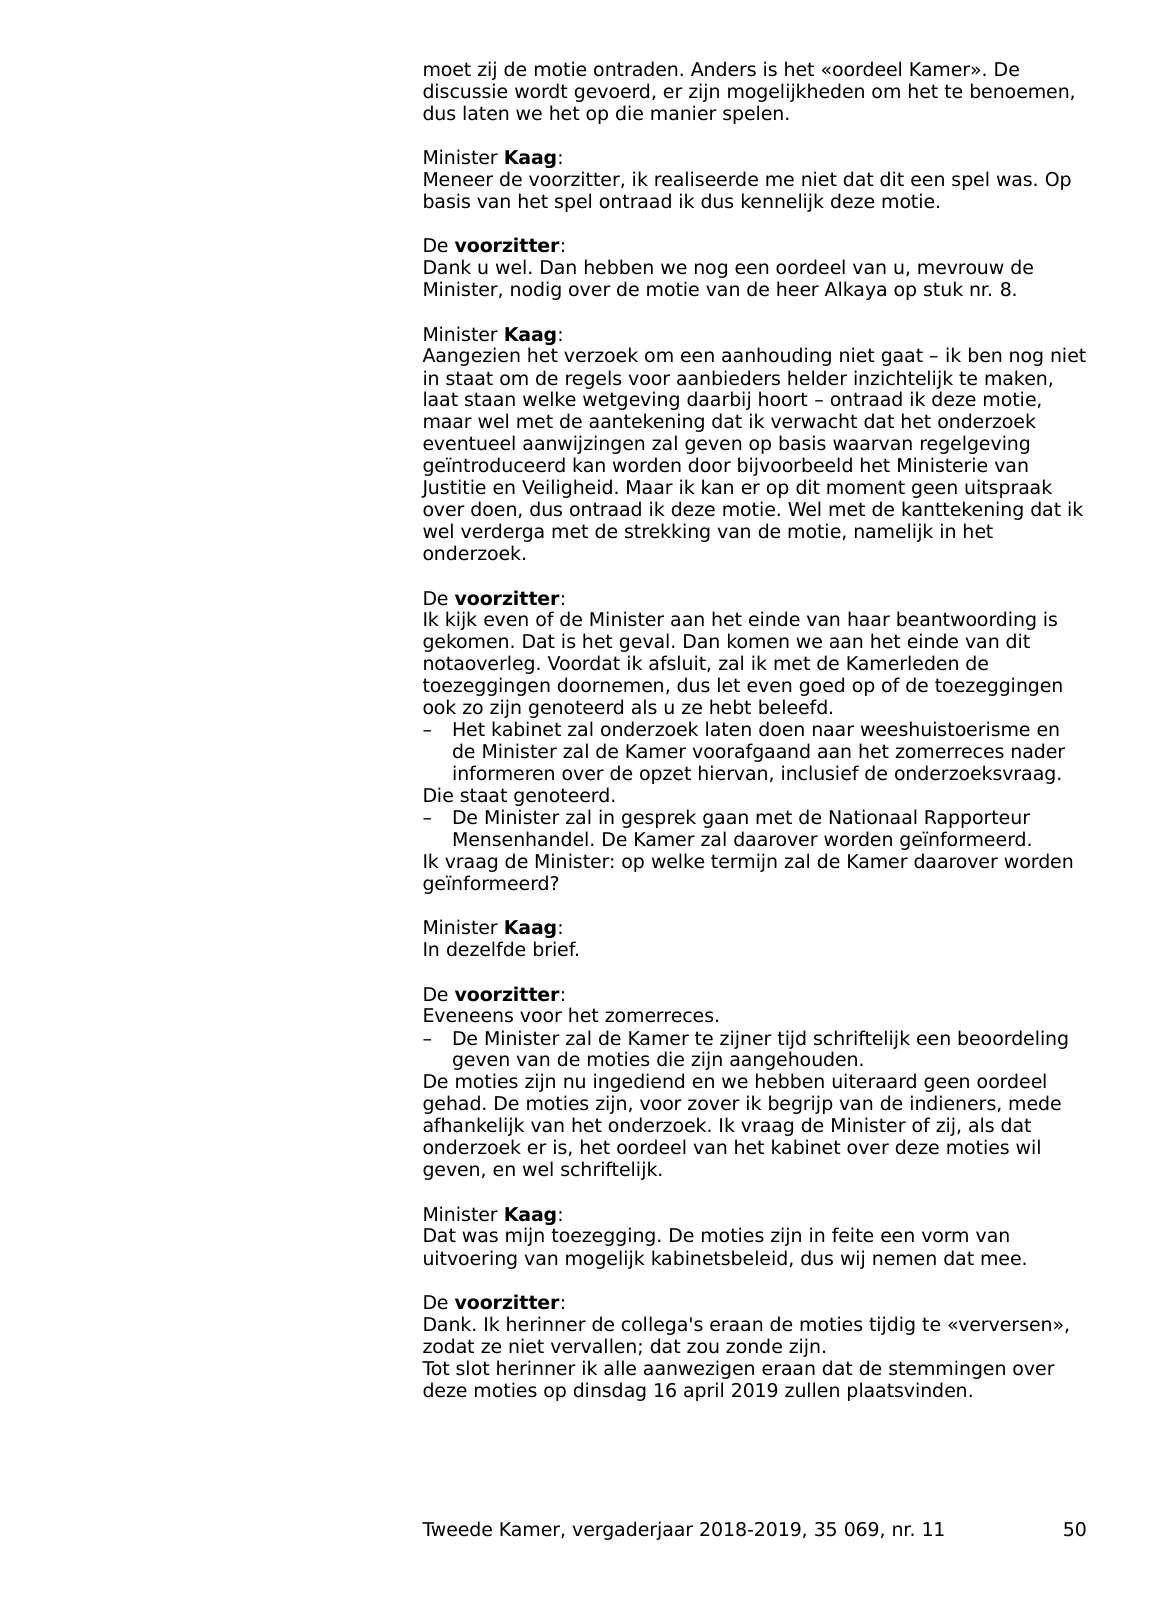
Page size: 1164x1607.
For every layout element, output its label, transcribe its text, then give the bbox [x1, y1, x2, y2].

text De voorzitter: [422, 983, 1087, 1005]
text Minister Kaag: [422, 323, 1087, 345]
text Aangezien het verzoek om een aanhouding niet gaat – ik ben nog niet in staat om de regels voor aanbieders helder inzichtelijk te maken, laat staan welke wetgeving daarbij hoort – ontraad ik deze motie, maar wel met de aantekening dat ik verwacht dat het onderzoek eventueel aanwijzingen zal geven op basis waarvan regelgeving geïntroduceerd kan worden door bijvoorbeeld het Ministerie van Justitie en Veiligheid. Maar ik kan er op dit moment geen uitspraak over doen, dus ontraad ik deze motie. Wel met de kanttekening dat ik wel verderga met de strekking van de motie, namelijk in het onderzoek. [422, 345, 1087, 565]
text Ik kijk even of de Minister aan het einde van haar beantwoording is gekomen. Dat is het geval. Dan komen we aan het einde van dit notaoverleg. Voordat ik afsluit, zal ik met de Kamerleden de toezeggingen doornemen, dus let even goed op of de toezeggingen ook zo zijn genoteerd als u ze hebt beleefd. [422, 609, 1087, 719]
text moet zij de motie ontraden. Anders is het «oordeel Kamer». De discussie wordt gevoerd, er zijn mogelijkheden om het te benoemen, dus laten we het op die manier spelen. [422, 59, 1087, 125]
text Minister Kaag: [422, 1203, 1087, 1225]
text In dezelfde brief. [422, 939, 1087, 961]
text De voorzitter: [422, 1292, 1087, 1313]
text Ik vraag de Minister: op welke termijn zal de Kamer daarover worden geïnformeerd? [422, 851, 1087, 895]
text Dank u wel. Dan hebben we nog een oordeel van u, mevrouw de Minister, nodig over de motie van de heer Alkaya op stuk nr. 8. [422, 257, 1087, 301]
text Minister Kaag: [422, 147, 1087, 169]
text Tot slot herinner ik alle aanwezigen eraan dat de stemmingen over deze moties op dinsdag 16 april 2019 zullen plaatsvinden. [422, 1357, 1087, 1401]
text Dank. Ik herinner de collega's eraan de moties tijdig te «verversen», zodat ze niet vervallen; dat zou zonde zijn. [422, 1313, 1087, 1357]
text Minister Kaag: [422, 917, 1087, 939]
text – Het kabinet zal onderzoek laten doen naar weeshuistoerisme en de Minister zal de Kamer voorafgaand aan het zomerreces nader informeren over de opzet hiervan, inclusief de onderzoeksvraag. [422, 719, 1087, 785]
text Meneer de voorzitter, ik realiseerde me niet dat dit een spel was. Op basis van het spel ontraad ik dus kennelijk deze motie. [422, 169, 1087, 213]
text – De Minister zal in gesprek gaan met de Nationaal Rapporteur Mensenhandel. De Kamer zal daarover worden geïnformeerd. [422, 807, 1087, 851]
text Eveneens voor het zomerreces. [422, 1005, 1087, 1027]
text De voorzitter: [422, 587, 1087, 609]
text Die staat genoteerd. [422, 785, 1087, 807]
text Dat was mijn toezegging. De moties zijn in feite een vorm van uitvoering van mogelijk kabinetsbeleid, dus wij nemen dat mee. [422, 1225, 1087, 1269]
text – De Minister zal de Kamer te zijner tijd schriftelijk een beoordeling geven van de moties die zijn aangehouden. [422, 1027, 1087, 1071]
text De voorzitter: [422, 235, 1087, 257]
text De moties zijn nu ingediend en we hebben uiteraard geen oordeel gehad. De moties zijn, voor zover ik begrijp van de indieners, mede afhankelijk van het onderzoek. Ik vraag de Minister of zij, als dat onderzoek er is, het oordeel van het kabinet over deze moties wil geven, en wel schriftelijk. [422, 1071, 1087, 1181]
